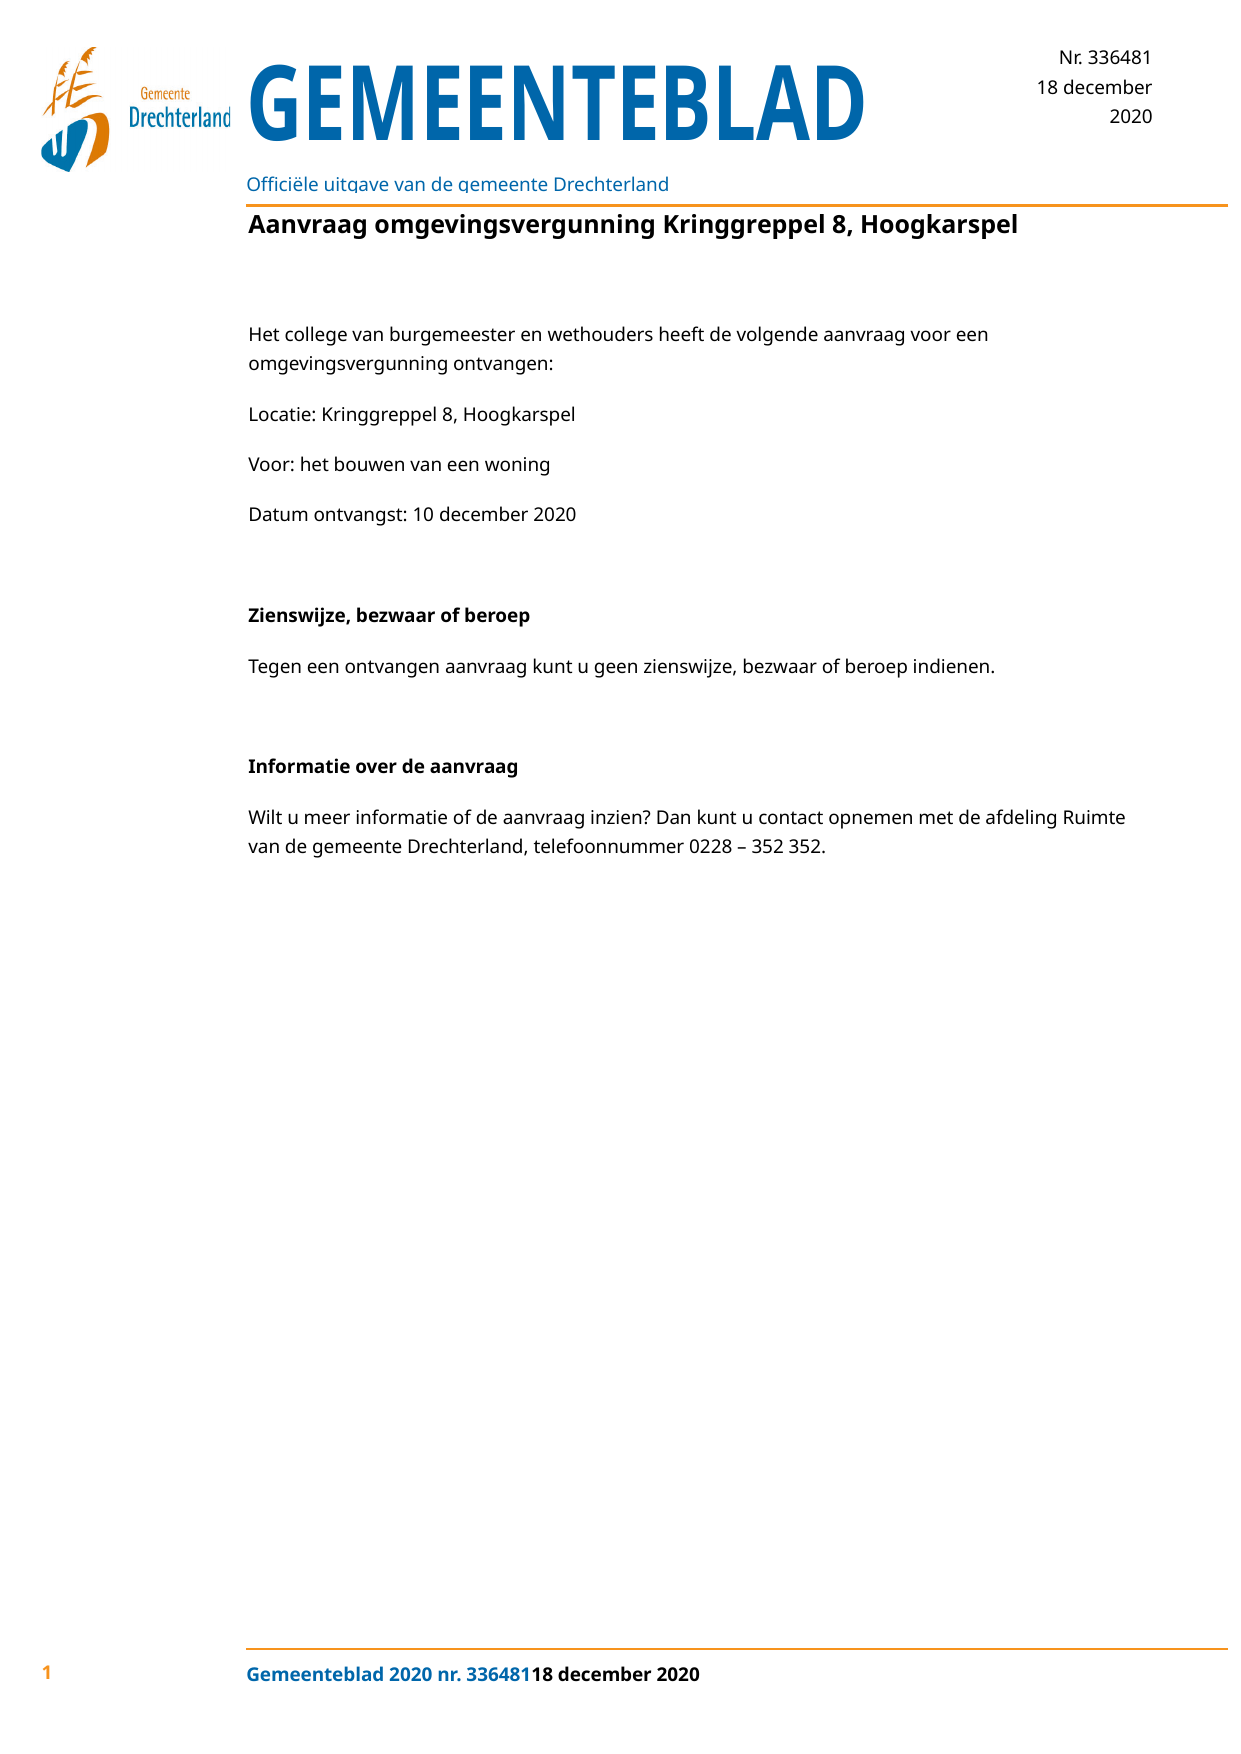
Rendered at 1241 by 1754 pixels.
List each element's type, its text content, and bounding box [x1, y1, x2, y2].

text Zienswijze, bezwaar of beroep [248, 602, 1152, 628]
text Wilt u meer informatie of de aanvraag inzien? Dan kunt u contact opnemen met de afdeling Ruimte van de gemeente Drechterland, telefoonnummer 0228 – 352 352. [248, 804, 1152, 859]
text Tegen een ontvangen aanvraag kunt u geen zienswijze, bezwaar of beroep indienen. [248, 653, 1152, 678]
text Locatie: Kringgreppel 8, Hoogkarspel [248, 401, 1152, 426]
picture [226, 115, 231, 124]
text Voor: het bouwen van een woning [248, 451, 1152, 477]
picture [41, 158, 64, 172]
picture [41, 47, 231, 172]
text Informatie over de aanvraag [248, 754, 1152, 779]
text Datum ontvangst: 10 december 2020 [248, 502, 1152, 527]
text Aanvraag omgevingsvergunning Kringgreppel 8, Hoogkarspel [248, 207, 1152, 241]
text Het college van burgemeester en wethouders heeft de volgende aanvraag voor een omgevingsvergunning ontvangen: [248, 321, 1152, 376]
